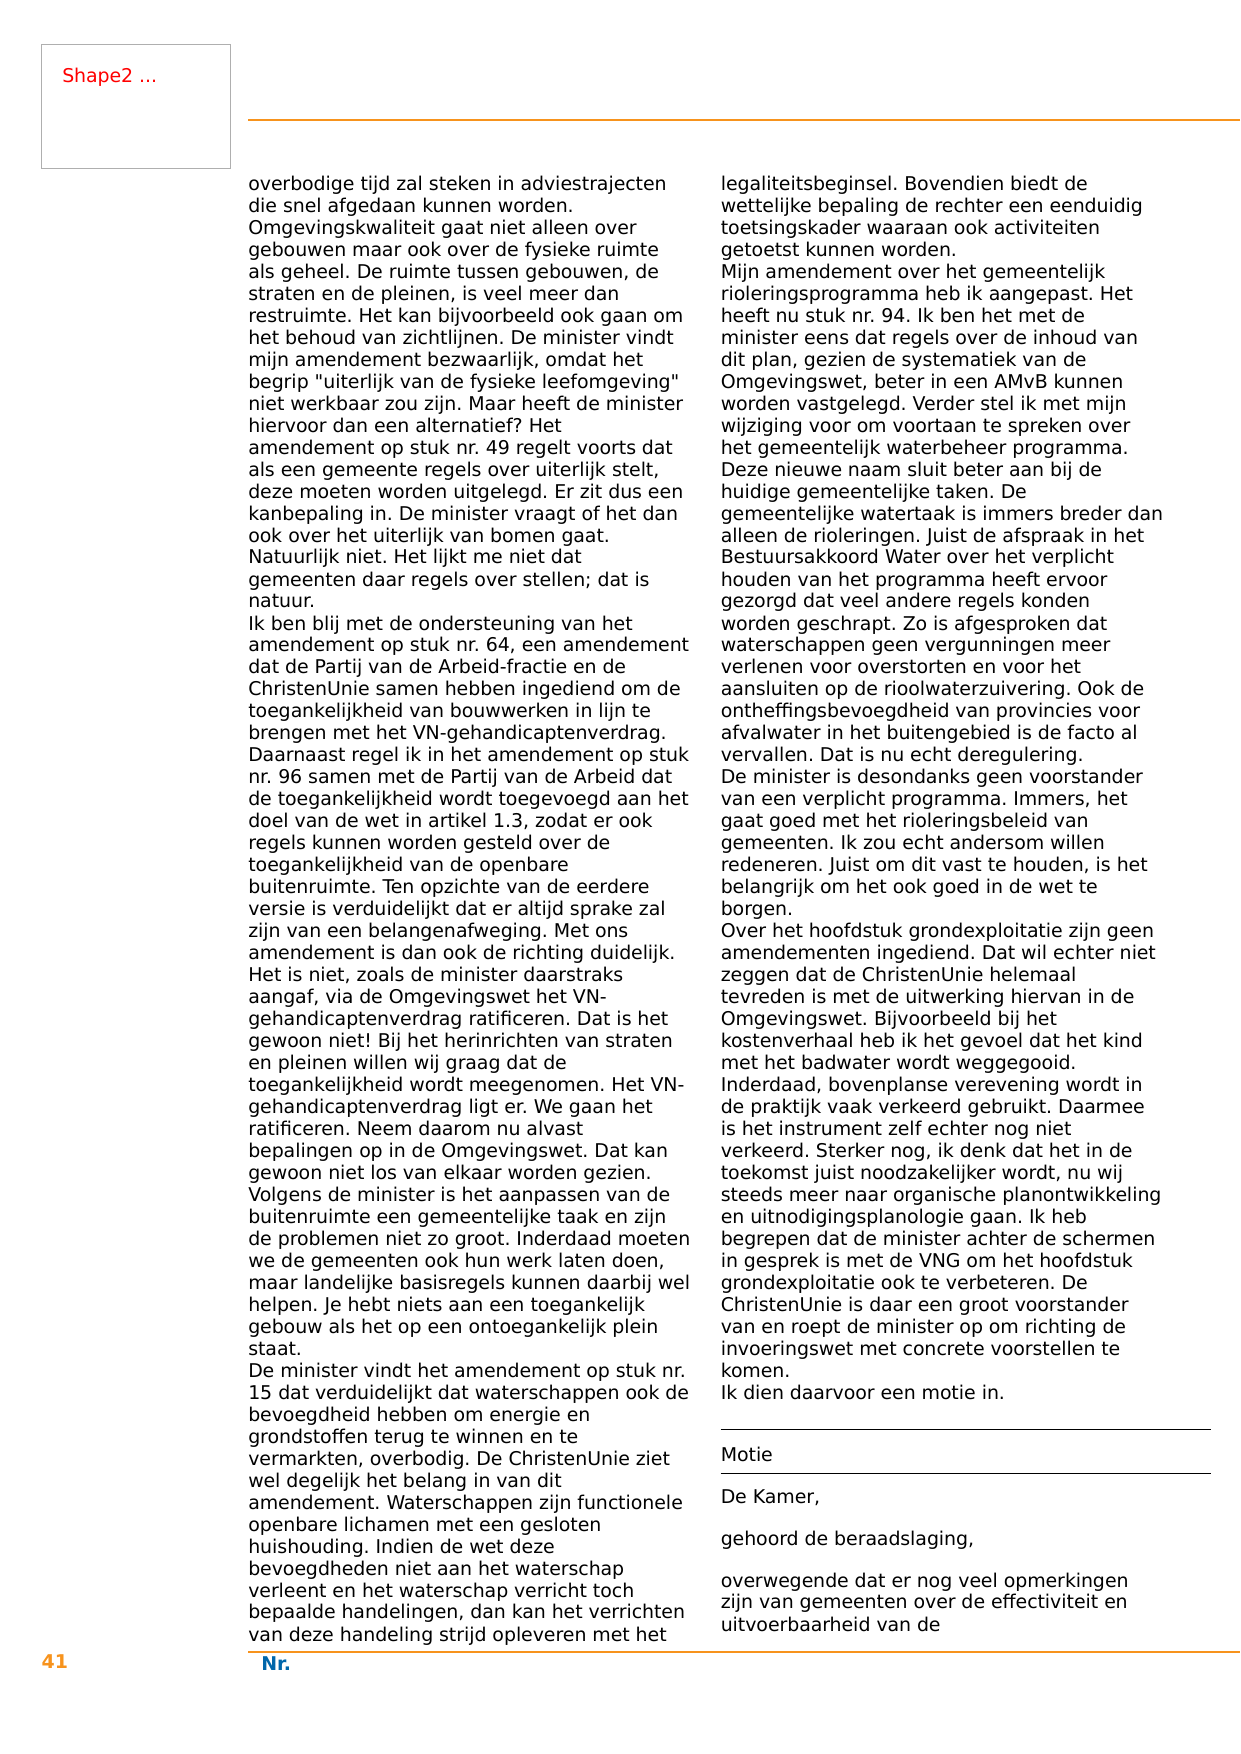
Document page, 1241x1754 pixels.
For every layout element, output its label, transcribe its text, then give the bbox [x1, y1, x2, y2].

text De minister vindt het amendement op stuk nr. 15 dat verduidelijkt dat waterschappen ook de bevoegdheid hebben om energie en grondstoffen terug te winnen en te vermarkten, overbodig. De ChristenUnie ziet wel degelijk het belang in van dit amendement. Waterschappen zijn functionele openbare lichamen met een gesloten huishouding. Indien de wet deze bevoegdheden niet aan het waterschap verleent en het waterschap verricht toch bepaalde handelingen, dan kan het verrichten van deze handeling strijd opleveren met het [248, 1360, 691, 1645]
text gehoord de beraadslaging, [721, 1527, 1163, 1549]
text overwegende dat er nog veel opmerkingen zijn van gemeenten over de effectiviteit en uitvoerbaarheid van de [721, 1569, 1163, 1635]
text Het is niet, zoals de minister daarstraks aangaf, via de Omgevingswet het VN-gehandicaptenverdrag ratificeren. Dat is het gewoon niet! Bij het herinrichten van straten en pleinen willen wij graag dat de toegankelijkheid wordt meegenomen. Het VN-gehandicaptenverdrag ligt er. We gaan het ratificeren. Neem daarom nu alvast bepalingen op in de Omgevingswet. Dat kan gewoon niet los van elkaar worden gezien. Volgens de minister is het aanpassen van de buitenruimte een gemeentelijke taak en zijn de problemen niet zo groot. Inderdaad moeten we de gemeenten ook hun werk laten doen, maar landelijke basisregels kunnen daarbij wel helpen. Je hebt niets aan een toegankelijk gebouw als het op een ontoegankelijk plein staat. [248, 964, 691, 1360]
text Motie [721, 1443, 1163, 1466]
text Ik ben blij met de ondersteuning van het amendement op stuk nr. 64, een amendement dat de Partij van de Arbeid-fractie en de ChristenUnie samen hebben ingediend om de toegankelijkheid van bouwwerken in lijn te brengen met het VN-gehandicaptenverdrag. Daarnaast regel ik in het amendement op stuk nr. 96 samen met de Partij van de Arbeid dat de toegankelijkheid wordt toegevoegd aan het doel van de wet in artikel 1.3, zodat er ook regels kunnen worden gesteld over de toegankelijkheid van de openbare buitenruimte. Ten opzichte van de eerdere versie is verduidelijkt dat er altijd sprake zal zijn van een belangenafweging. Met ons amendement is dan ook de richting duidelijk. [248, 612, 691, 964]
text De Kamer, [721, 1486, 1163, 1507]
text overbodige tijd zal steken in adviestrajecten die snel afgedaan kunnen worden. [248, 173, 691, 217]
text Omgevingskwaliteit gaat niet alleen over gebouwen maar ook over de fysieke ruimte als geheel. De ruimte tussen gebouwen, de straten en de pleinen, is veel meer dan restruimte. Het kan bijvoorbeeld ook gaan om het behoud van zichtlijnen. De minister vindt mijn amendement bezwaarlijk, omdat het begrip "uiterlijk van de fysieke leefomgeving" niet werkbaar zou zijn. Maar heeft de minister hiervoor dan een alternatief? Het amendement op stuk nr. 49 regelt voorts dat als een gemeente regels over uiterlijk stelt, deze moeten worden uitgelegd. Er zit dus een kanbepaling in. De minister vraagt of het dan ook over het uiterlijk van bomen gaat. Natuurlijk niet. Het lijkt me niet dat gemeenten daar regels over stellen; dat is natuur. [248, 217, 691, 612]
text Ik dien daarvoor een motie in. [721, 1382, 1163, 1404]
text Over het hoofdstuk grondexploitatie zijn geen amendementen ingediend. Dat wil echter niet zeggen dat de ChristenUnie helemaal tevreden is met de uitwerking hiervan in de Omgevingswet. Bijvoorbeeld bij het kostenverhaal heb ik het gevoel dat het kind met het badwater wordt weggegooid. Inderdaad, bovenplanse verevening wordt in de praktijk vaak verkeerd gebruikt. Daarmee is het instrument zelf echter nog niet verkeerd. Sterker nog, ik denk dat het in de toekomst juist noodzakelijker wordt, nu wij steeds meer naar organische planontwikkeling en uitnodigingsplanologie gaan. Ik heb begrepen dat de minister achter de schermen in gesprek is met de VNG om het hoofdstuk grondexploitatie ook te verbeteren. De ChristenUnie is daar een groot voorstander van en roept de minister op om richting de invoeringswet met concrete voorstellen te komen. [721, 920, 1163, 1382]
text legaliteitsbeginsel. Bovendien biedt de wettelijke bepaling de rechter een eenduidig toetsingskader waaraan ook activiteiten getoetst kunnen worden. [721, 173, 1163, 261]
text De minister is desondanks geen voorstander van een verplicht programma. Immers, het gaat goed met het rioleringsbeleid van gemeenten. Ik zou echt andersom willen redeneren. Juist om dit vast te houden, is het belangrijk om het ook goed in de wet te borgen. [721, 766, 1163, 920]
text Mijn amendement over het gemeentelijk rioleringsprogramma heb ik aangepast. Het heeft nu stuk nr. 94. Ik ben het met de minister eens dat regels over de inhoud van dit plan, gezien de systematiek van de Omgevingswet, beter in een AMvB kunnen worden vastgelegd. Verder stel ik met mijn wijziging voor om voortaan te spreken over het gemeentelijk waterbeheer programma. Deze nieuwe naam sluit beter aan bij de huidige gemeentelijke taken. De gemeentelijke watertaak is immers breder dan alleen de rioleringen. Juist de afspraak in het Bestuursakkoord Water over het verplicht houden van het programma heeft ervoor gezorgd dat veel andere regels konden worden geschrapt. Zo is afgesproken dat waterschappen geen vergunningen meer verlenen voor overstorten en voor het aansluiten op de rioolwaterzuivering. Ook de ontheffingsbevoegdheid van provincies voor afvalwater in het buitengebied is de facto al vervallen. Dat is nu echt deregulering. [721, 261, 1163, 766]
